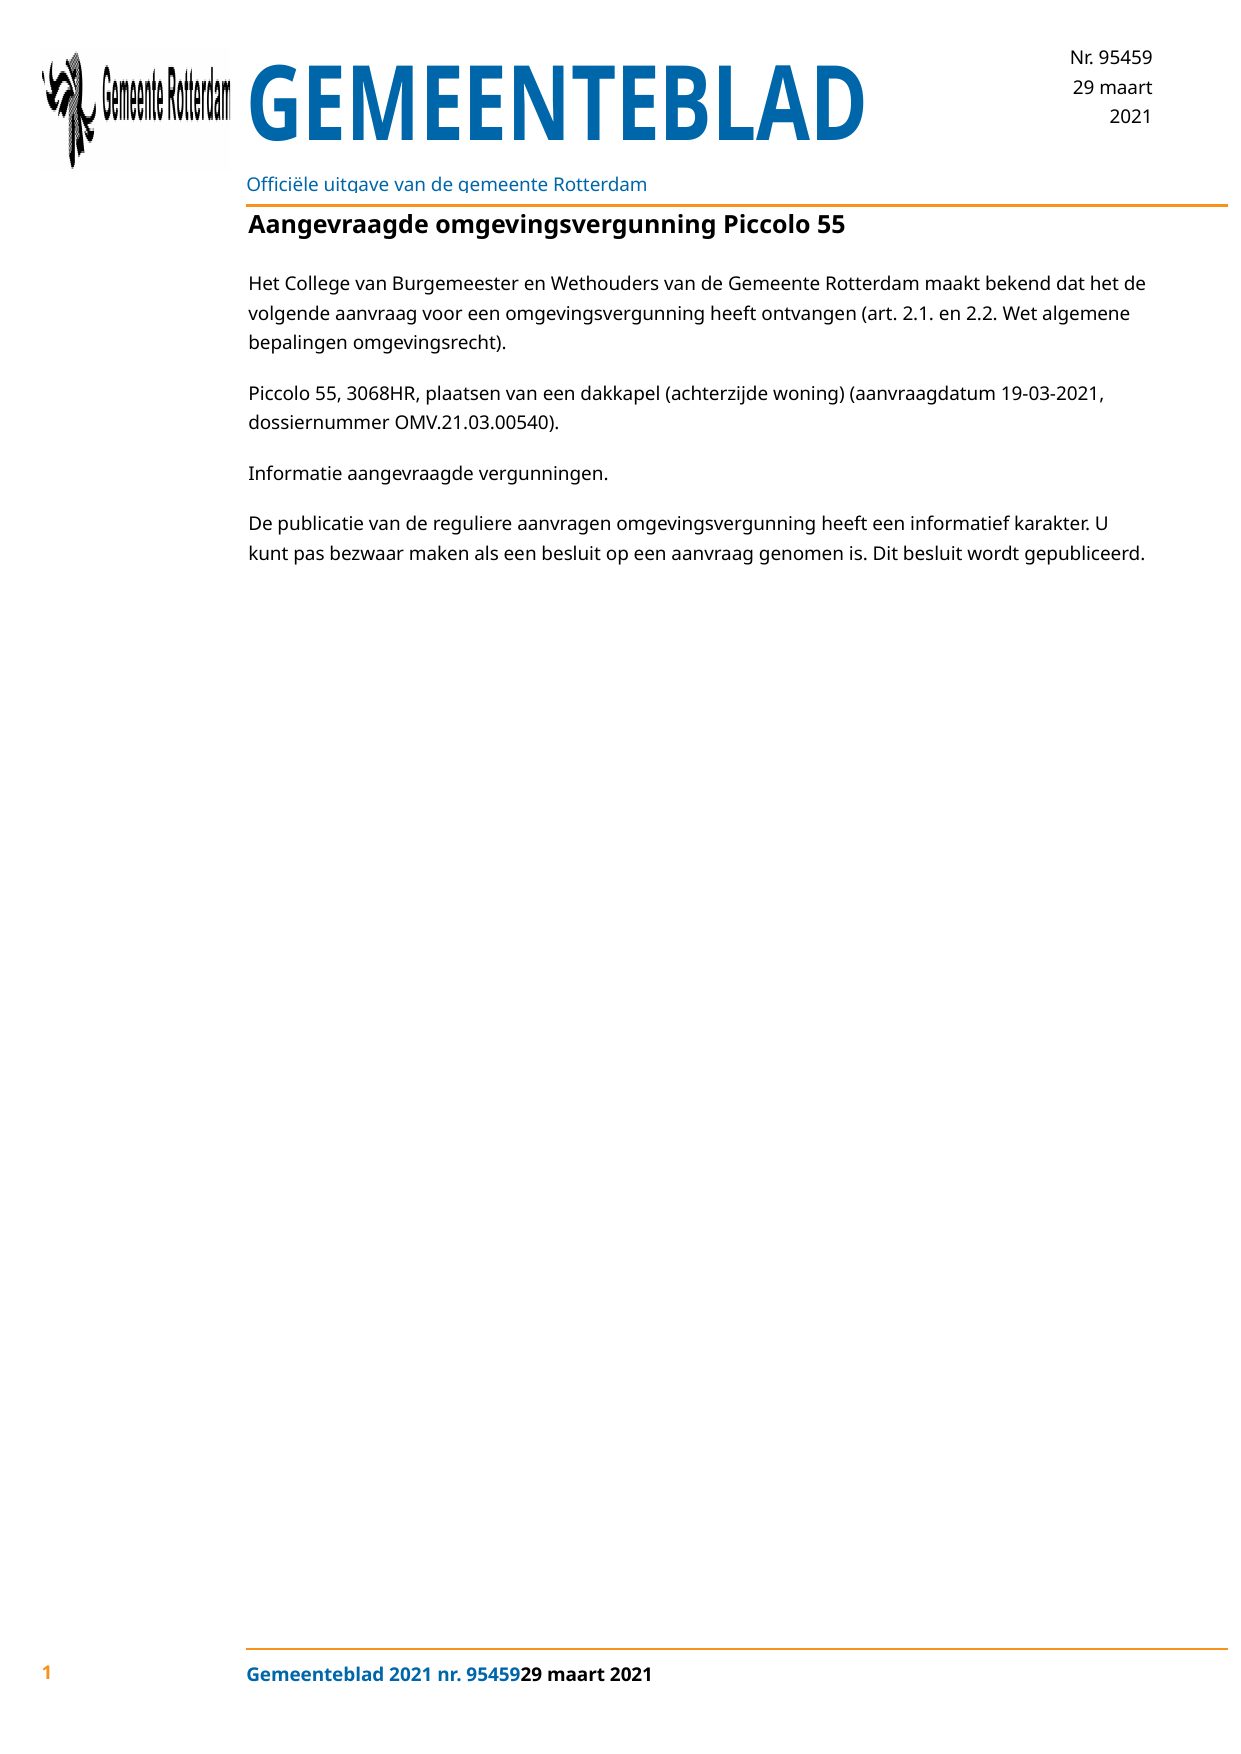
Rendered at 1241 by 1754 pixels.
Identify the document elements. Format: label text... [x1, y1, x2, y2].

picture [41, 47, 231, 172]
text Aangevraagde omgevingsvergunning Piccolo 55 [248, 207, 1152, 241]
text Informatie aangevraagde vergunningen. [248, 460, 1152, 486]
text Piccolo 55, 3068HR, plaatsen van een dakkapel (achterzijde woning) (aanvraagdatum 19-03-2021, dossiernummer OMV.21.03.00540). [248, 380, 1152, 435]
text Het College van Burgemeester en Wethouders van de Gemeente Rotterdam maakt bekend dat het de volgende aanvraag voor een omgevingsvergunning heeft ontvangen (art. 2.1. en 2.2. Wet algemene bepalingen omgevingsrecht). [248, 270, 1152, 355]
text De publicatie van de reguliere aanvragen omgevingsvergunning heeft een informatief karakter. U kunt pas bezwaar maken als een besluit op een aanvraag genomen is. Dit besluit wordt gepubliceerd. [248, 510, 1152, 566]
